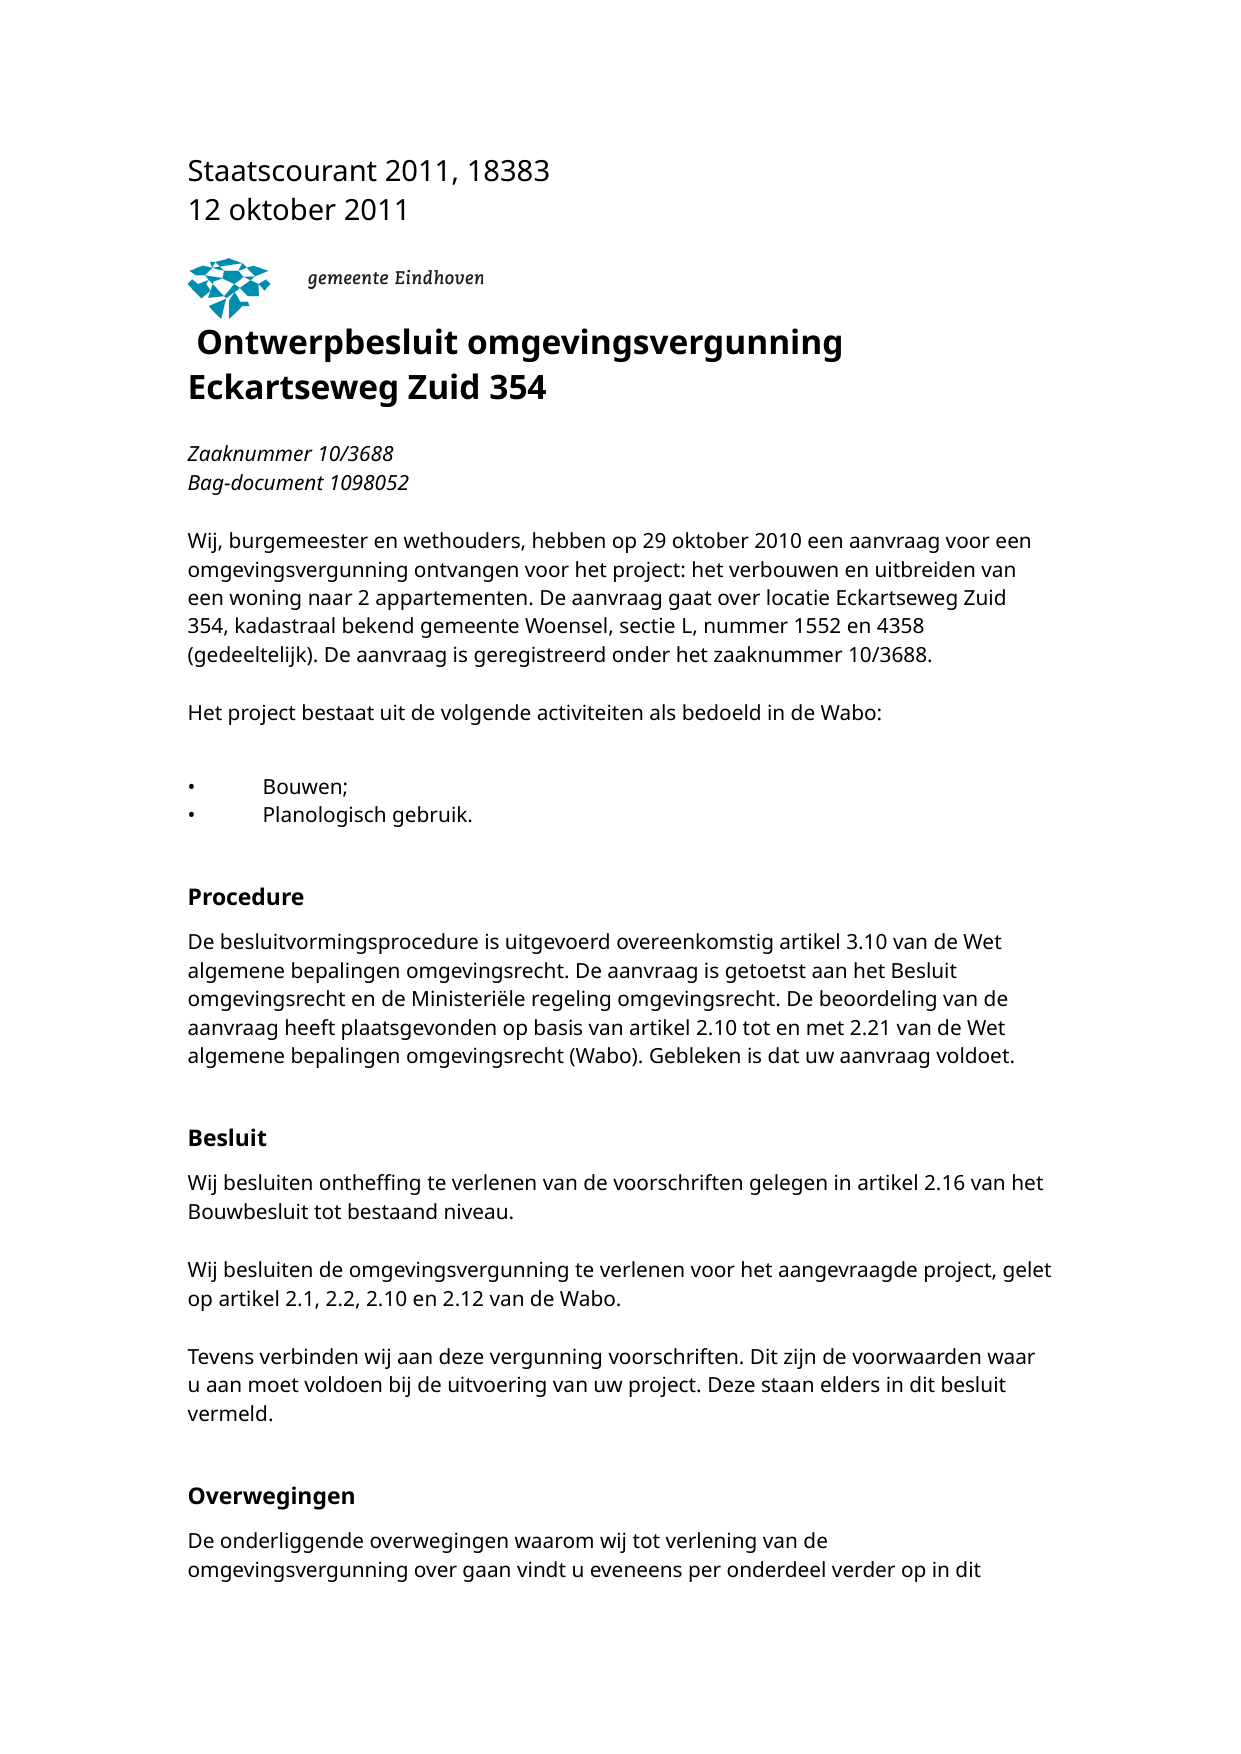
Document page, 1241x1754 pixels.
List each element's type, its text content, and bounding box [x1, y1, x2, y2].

picture [187, 258, 230, 319]
text Tevens verbinden wij aan deze vergunning voorschriften. Dit zijn de voorwaarden waar u aan moet voldoen bij de uitvoering van uw project. Deze staan elders in dit besluit vermeld. [187, 1342, 1053, 1427]
text Staatscourant 2011, 18383 [187, 150, 1053, 190]
text Wij, burgemeester en wethouders, hebben op 29 oktober 2010 een aanvraag voor een omgevingsvergunning ontvangen voor het project: het verbouwen en uitbreiden van een woning naar 2 appartementen. De aanvraag gaat over locatie Eckartseweg Zuid 354, kadastraal bekend gemeente Woensel, sectie L, nummer 1552 en 4358 (gedeeltelijk). De aanvraag is geregistreerd onder het zaaknummer 10/3688. [187, 526, 1053, 668]
list Bouwen; [187, 772, 1053, 800]
subtitle Ontwerpbesluit omgevingsvergunning Eckartseweg Zuid 354 [187, 271, 1053, 409]
text Zaaknummer 10/3688 [187, 439, 1053, 468]
picture [207, 264, 223, 277]
picture [237, 269, 253, 286]
text De besluitvormingsprocedure is uitgevoerd overeenkomstig artikel 3.10 van de Wet algemene bepalingen omgevingsrecht. De aanvraag is getoetst aan het Besluit omgevingsrecht en de Ministeriële regeling omgevingsrecht. De beoordeling van de aanvraag heeft plaatsgevonden op basis van artikel 2.10 tot en met 2.21 van de Wet algemene bepalingen omgevingsrecht (Wabo). Gebleken is dat uw aanvraag voldoet. [187, 927, 1053, 1070]
text De onderliggende overwegingen waarom wij tot verlening van de omgevingsvergunning over gaan vindt u eveneens per onderdeel verder op in dit [187, 1526, 1053, 1583]
text Wij besluiten ontheffing te verlenen van de voorschriften gelegen in artikel 2.16 van het Bouwbesluit tot bestaand niveau. [187, 1168, 1053, 1225]
picture [214, 279, 233, 294]
text Bag-document 1098052 [187, 468, 1053, 496]
text Wij besluiten de omgevingsvergunning te verlenen voor het aangevraagde project, gelet op artikel 2.1, 2.2, 2.10 en 2.12 van de Wabo. [187, 1255, 1053, 1312]
picture [222, 258, 484, 319]
subtitle Overwegingen [187, 1480, 1053, 1511]
subtitle Besluit [187, 1122, 1053, 1153]
text 12 oktober 2011 [187, 190, 1053, 229]
list Planologisch gebruik. [187, 800, 1053, 829]
subtitle Procedure [187, 881, 1053, 912]
text Het project bestaat uit de volgende activiteiten als bedoeld in de Wabo: [187, 698, 1053, 727]
